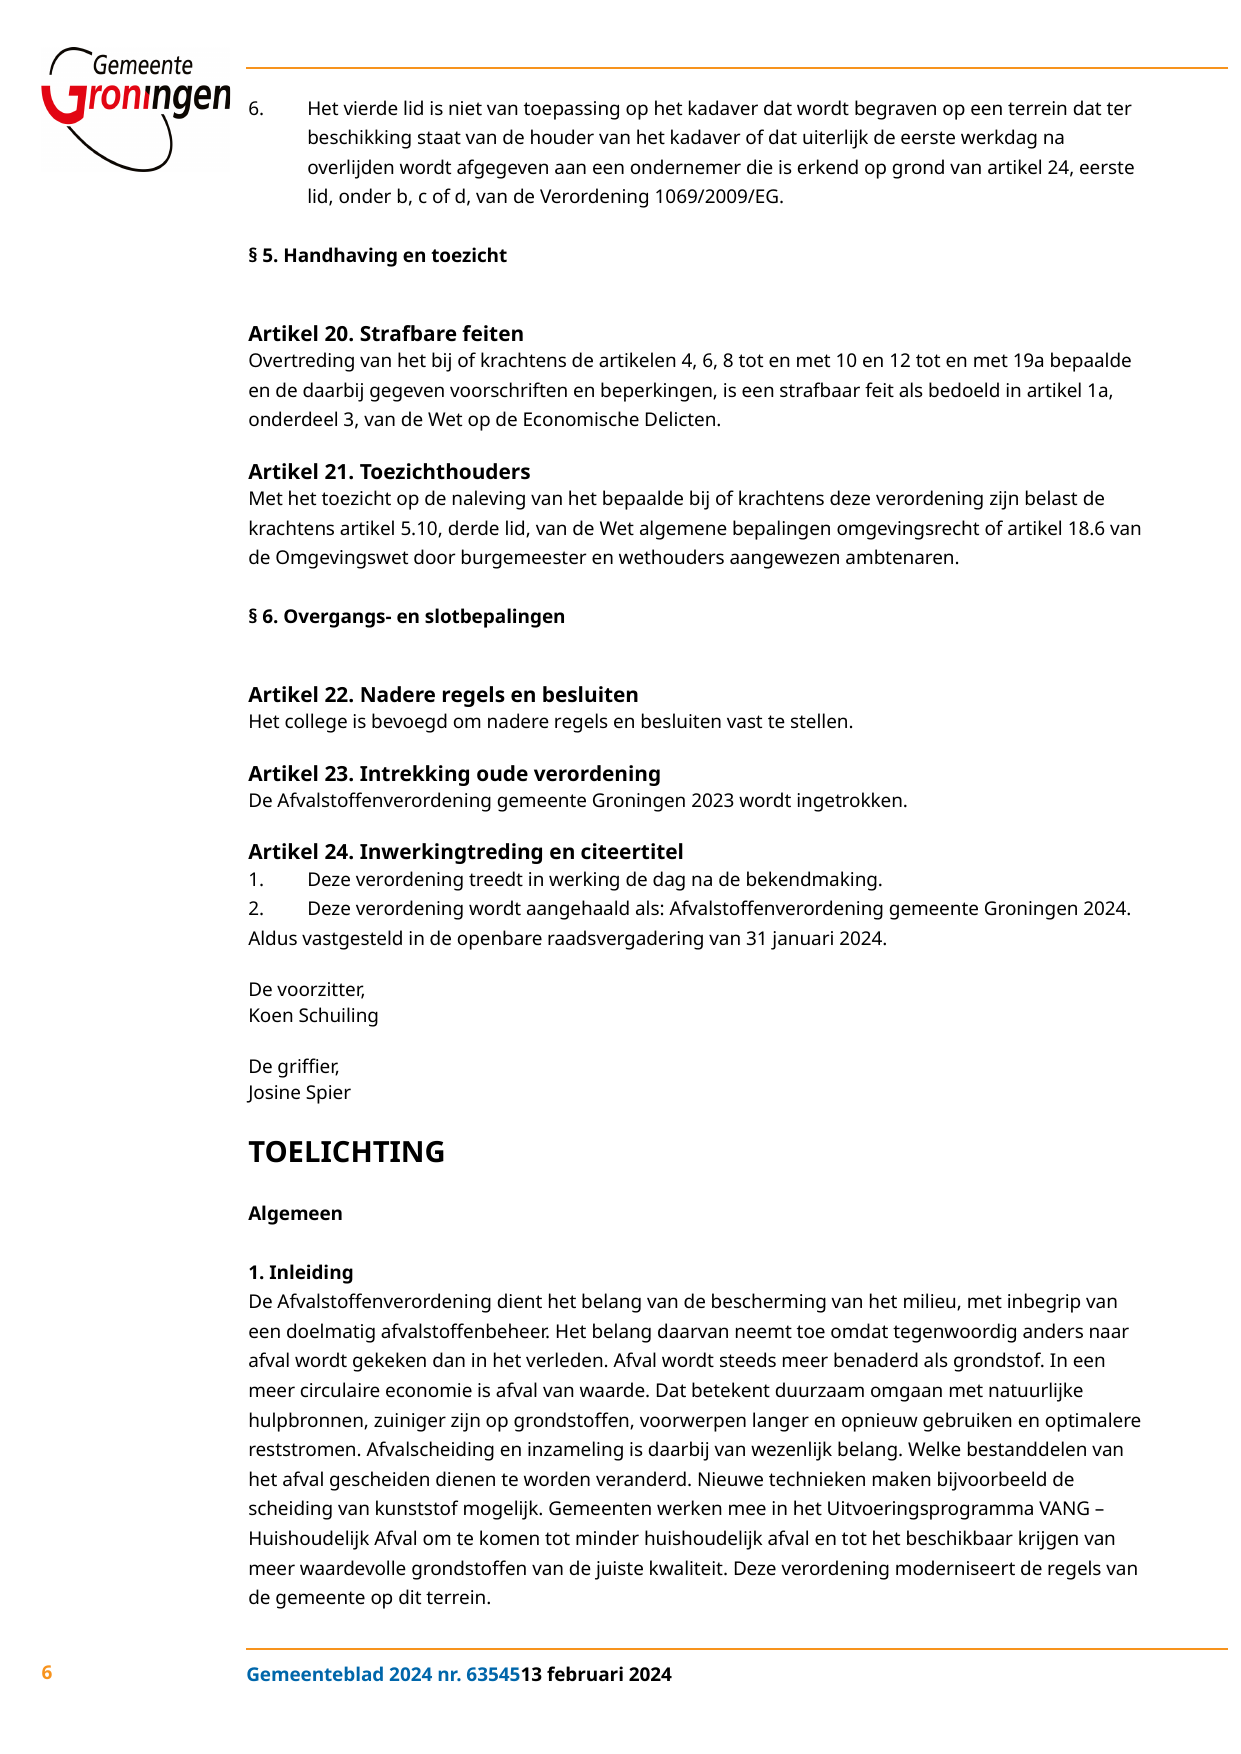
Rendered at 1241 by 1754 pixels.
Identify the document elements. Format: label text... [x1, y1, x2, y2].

text Artikel 23. Intrekking oude verordening [248, 759, 1152, 787]
text Met het toezicht op de naleving van het bepaalde bij of krachtens deze verordening zijn belast de krachtens artikel 5.10, derde lid, van de Wet algemene bepalingen omgevingsrecht of artikel 18.6 van de Omgevingswet door burgemeester en wethouders aangewezen ambtenaren. [248, 485, 1152, 570]
list Deze verordening wordt aangehaald als: Afvalstoffenverordening gemeente Groningen 2024. [248, 896, 1152, 921]
text Artikel 21. Toezichthouders [248, 457, 1152, 485]
text Overtreding van het bij of krachtens de artikelen 4, 6, 8 tot en met 10 en 12 tot en met 19a bepaalde en de daarbij gegeven voorschriften en beperkingen, is een strafbaar feit als bedoeld in artikel 1a, onderdeel 3, van de Wet op de Economische Delicten. [248, 347, 1152, 432]
picture [41, 47, 231, 172]
list Het vierde lid is niet van toepassing op het kadaver dat wordt begraven op een terrein dat ter beschikking staat van de houder van het kadaver of dat uiterlijk de eerste werkdag na overlijden wordt afgegeven aan een ondernemer die is erkend op grond van artikel 24, eerste lid, onder b, c of d, van de Verordening 1069/2009/EG. [248, 95, 1152, 209]
text Artikel 20. Strafbare feiten [248, 319, 1152, 347]
text Artikel 24. Inwerkingtreding en citeertitel [248, 837, 1152, 866]
text Artikel 22. Nadere regels en besluiten [248, 680, 1152, 708]
list Deze verordening treedt in werking de dag na de bekendmaking. [248, 866, 1152, 892]
text Aldus vastgesteld in de openbare raadsvergadering van 31 januari 2024. [248, 925, 1152, 951]
text TOELICHTING [248, 1131, 1152, 1171]
text § 6. Overgangs- en slotbepalingen [248, 604, 1152, 629]
text Het college is bevoegd om nadere regels en besluiten vast te stellen. [248, 708, 1152, 734]
text § 5. Handhaving en toezicht [248, 243, 1152, 268]
text De Afvalstoffenverordening dient het belang van de bescherming van het milieu, met inbegrip van een doelmatig afvalstoffenbeheer. Het belang daarvan neemt toe omdat tegenwoordig anders naar afval wordt gekeken dan in het verleden. Afval wordt steeds meer benaderd als grondstof. In een meer circulaire economie is afval van waarde. Dat betekent duurzaam omgaan met natuurlijke hulpbronnen, zuiniger zijn op grondstoffen, voorwerpen langer en opnieuw gebruiken en optimalere reststromen. Afvalscheiding en inzameling is daarbij van wezenlijk belang. Welke bestanddelen van het afval gescheiden dienen te worden veranderd. Nieuwe technieken maken bijvoorbeeld de scheiding van kunststof mogelijk. Gemeenten werken mee in het Uitvoeringsprogramma VANG – Huishoudelijk Afval om te komen tot minder huishoudelijk afval en tot het beschikbaar krijgen van meer waardevolle grondstoffen van de juiste kwaliteit. Deze verordening moderniseert de regels van de gemeente op dit terrein. [248, 1288, 1152, 1610]
text De Afvalstoffenverordening gemeente Groningen 2023 wordt ingetrokken. [248, 787, 1152, 813]
text 1. Inleiding [248, 1259, 1152, 1285]
text De griffier, [248, 1054, 1152, 1079]
text Algemeen [248, 1200, 1152, 1226]
text De voorzitter, [248, 977, 1152, 1002]
text Josine Spier [248, 1079, 1152, 1105]
text Koen Schuiling [248, 1002, 1152, 1028]
